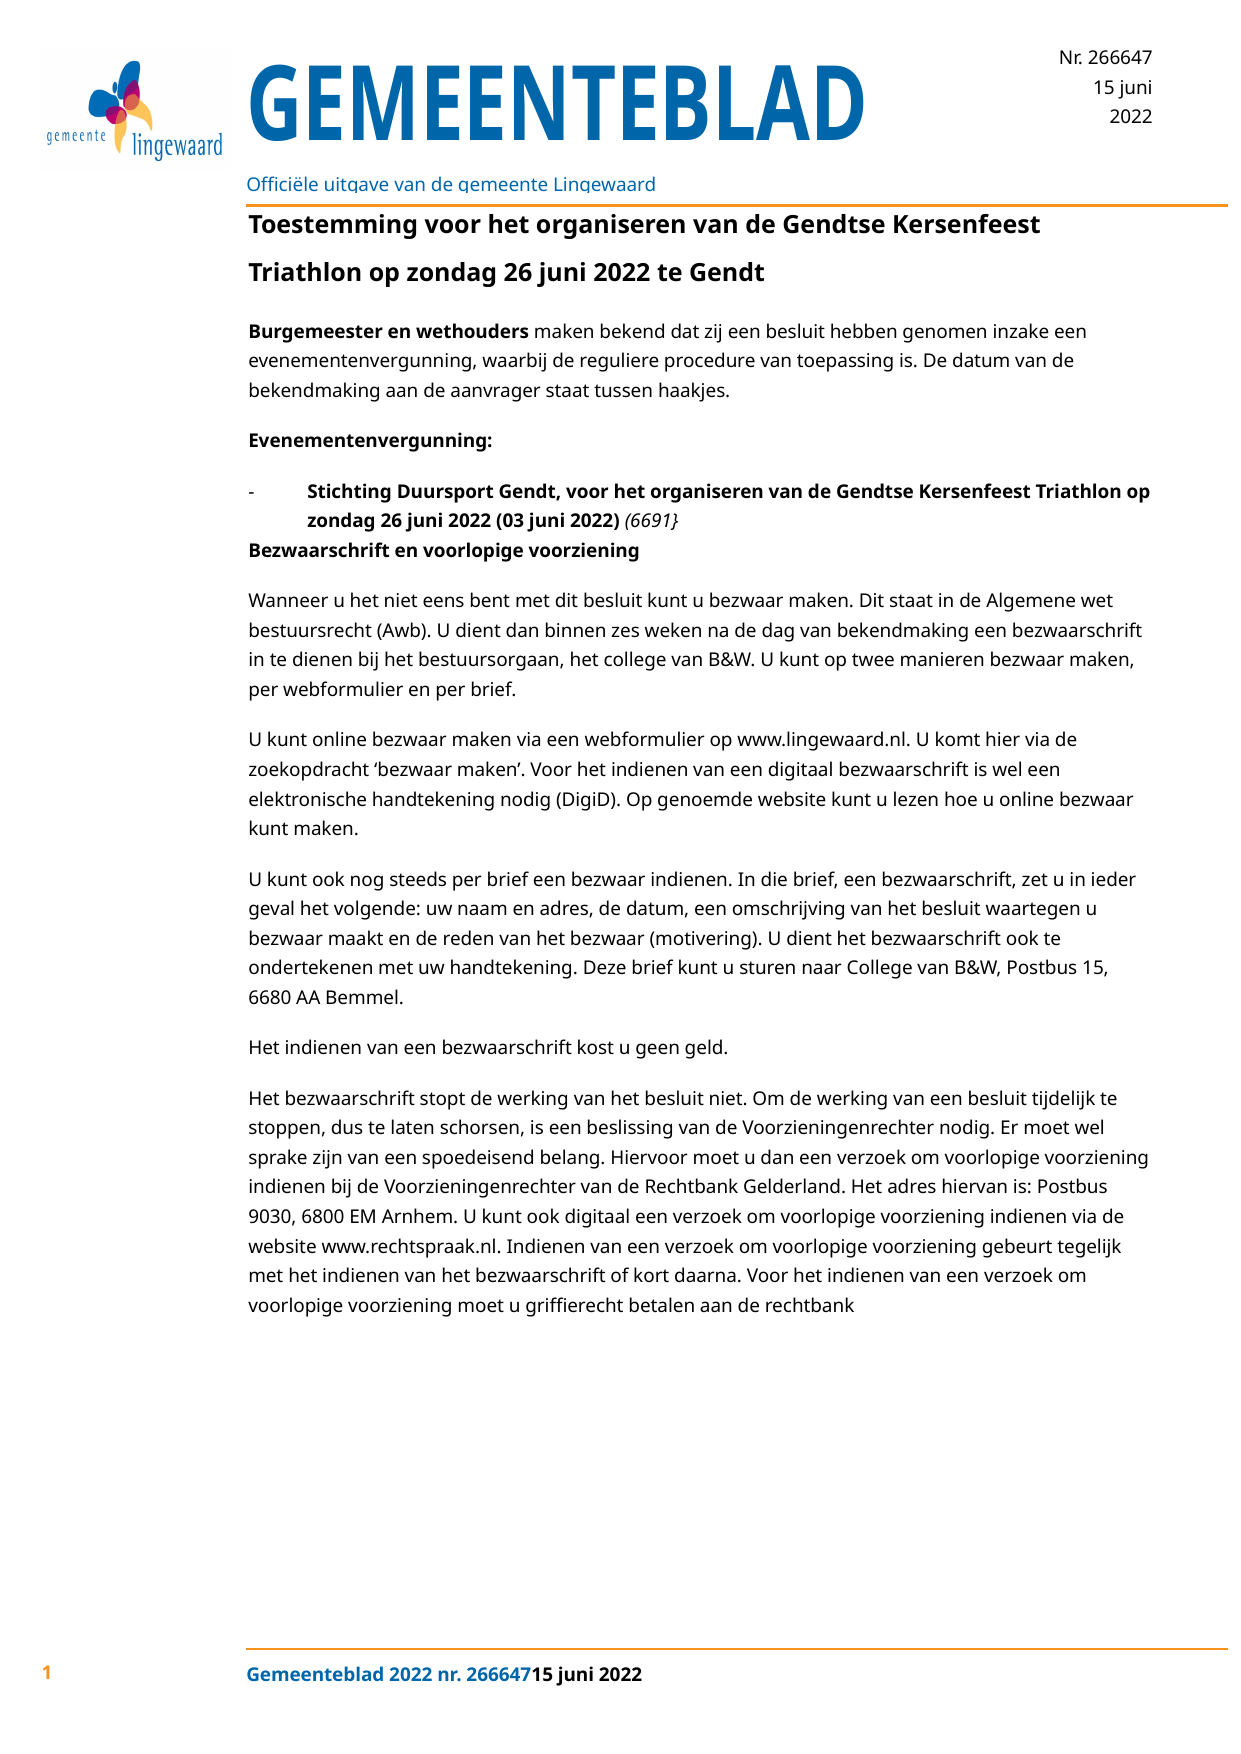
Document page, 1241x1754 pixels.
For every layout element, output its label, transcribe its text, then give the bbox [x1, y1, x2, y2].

text Evenementenvergunning: [248, 427, 1152, 453]
text U kunt ook nog steeds per brief een bezwaar indienen. In die brief, een bezwaarschrift, zet u in ieder geval het volgende: uw naam en adres, de datum, een omschrijving van het besluit waartegen u bezwaar maakt en de reden van het bezwaar (motivering). U dient het bezwaarschrift ook te ondertekenen met uw handtekening. Deze brief kunt u sturen naar College van B&W, Postbus 15, 6680 AA Bemmel. [248, 866, 1152, 1010]
text Burgemeester en wethouders maken bekend dat zij een besluit hebben genomen inzake een evenementenvergunning, waarbij de reguliere procedure van toepassing is. De datum van de bekendmaking aan de aanvrager staat tussen haakjes. [248, 318, 1152, 403]
picture [41, 47, 231, 172]
text Toestemming voor het organiseren van de Gendtse Kersenfeest Triathlon op zondag 26 juni 2022 te Gendt [248, 207, 1152, 288]
text U kunt online bezwaar maken via een webformulier op www.lingewaard.nl. U komt hier via de zoekopdracht ‘bezwaar maken’. Voor het indienen van een digitaal bezwaarschrift is wel een elektronische handtekening nodig (DigiD). Op genoemde website kunt u lezen hoe u online bezwaar kunt maken. [248, 727, 1152, 841]
text Het bezwaarschrift stopt de werking van het besluit niet. Om de werking van een besluit tijdelijk te stoppen, dus te laten schorsen, is een beslissing van de Voorzieningenrechter nodig. Er moet wel sprake zijn van een spoedeisend belang. Hiervoor moet u dan een verzoek om voorlopige voorziening indienen bij de Voorzieningenrechter van de Rechtbank Gelderland. Het adres hiervan is: Postbus 9030, 6800 EM Arnhem. U kunt ook digitaal een verzoek om voorlopige voorziening indienen via de website www.rechtspraak.nl. Indienen van een verzoek om voorlopige voorziening gebeurt tegelijk met het indienen van het bezwaarschrift of kort daarna. Voor het indienen van een verzoek om voorlopige voorziening moet u griffierecht betalen aan de rechtbank [248, 1085, 1152, 1318]
text Het indienen van een bezwaarschrift kost u geen geld. [248, 1034, 1152, 1060]
list Stichting Duursport Gendt, voor het organiseren van de Gendtse Kersenfeest Triathlon op zondag 26 juni 2022 (03 juni 2022) (6691} [248, 478, 1152, 533]
text Bezwaarschrift en voorlopige voorziening [248, 537, 1152, 563]
text Wanneer u het niet eens bent met dit besluit kunt u bezwaar maken. Dit staat in de Algemene wet bestuursrecht (Awb). U dient dan binnen zes weken na de dag van bekendmaking een bezwaarschrift in te dienen bij het bestuursorgaan, het college van B&W. U kunt op twee manieren bezwaar maken, per webformulier en per brief. [248, 587, 1152, 702]
